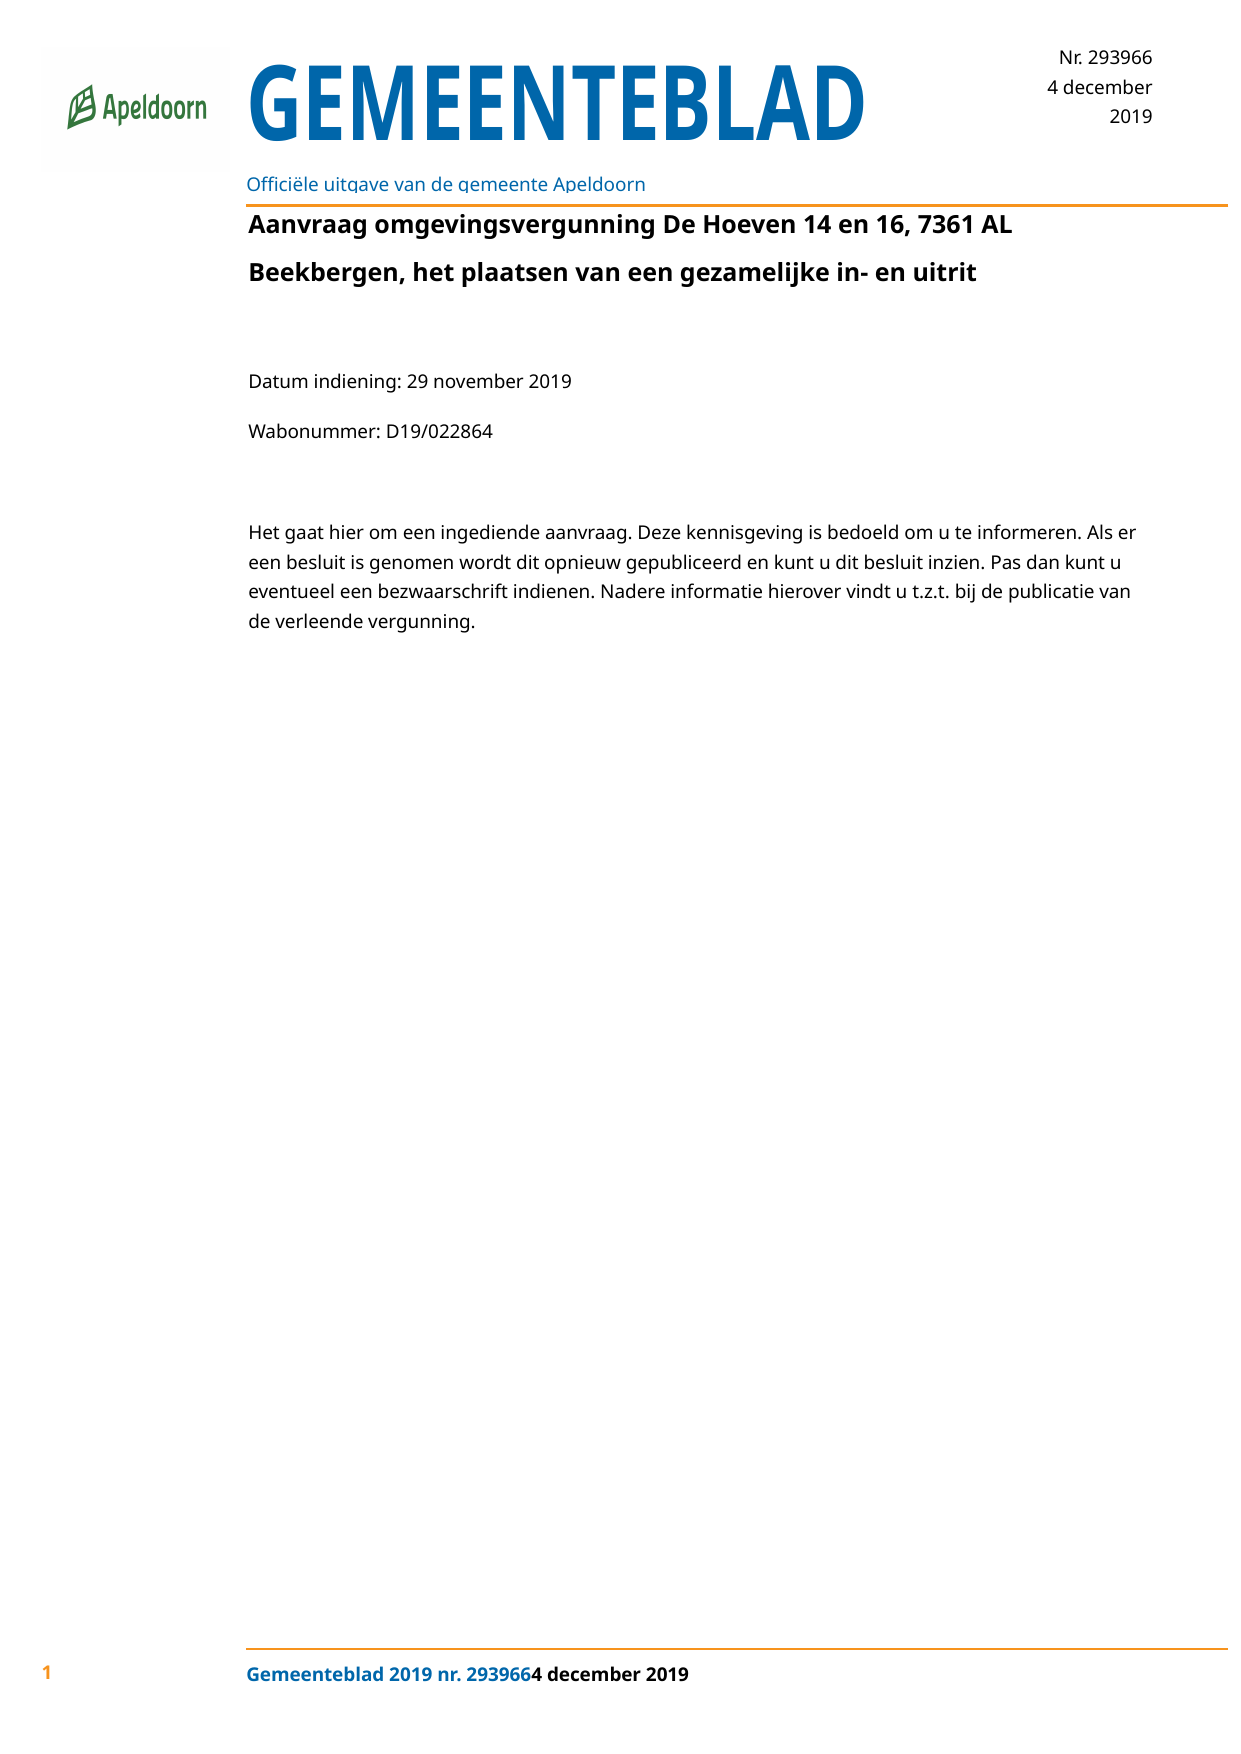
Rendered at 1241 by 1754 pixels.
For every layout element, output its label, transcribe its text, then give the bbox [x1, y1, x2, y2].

text Het gaat hier om een ingediende aanvraag. Deze kennisgeving is bedoeld om u te informeren. Als er een besluit is genomen wordt dit opnieuw gepubliceerd en kunt u dit besluit inzien. Pas dan kunt u eventueel een bezwaarschrift indienen. Nadere informatie hierover vindt u t.z.t. bij de publicatie van de verleende vergunning. [248, 519, 1152, 634]
text Aanvraag omgevingsvergunning De Hoeven 14 en 16, 7361 AL Beekbergen, het plaatsen van een gezamelijke in- en uitrit [248, 207, 1152, 288]
text Datum indiening: 29 november 2019 [248, 368, 1152, 394]
picture [41, 47, 231, 172]
text Wabonummer: D19/022864 [248, 419, 1152, 444]
